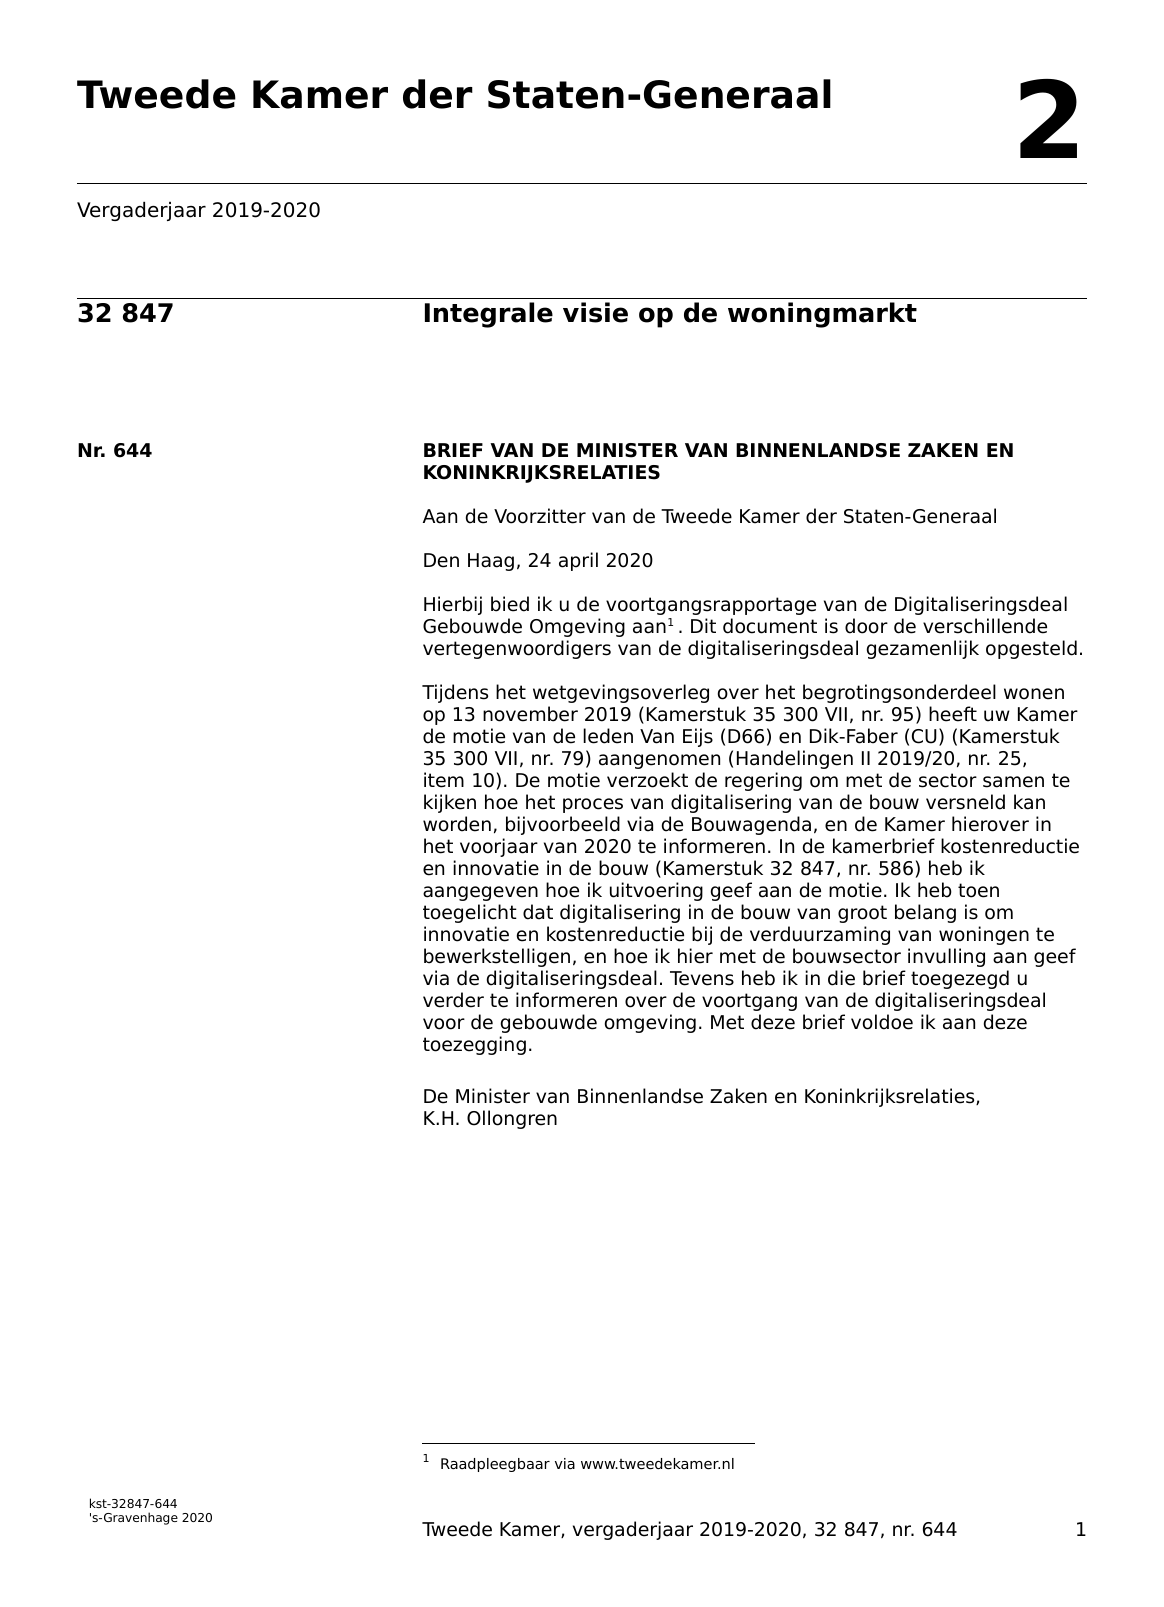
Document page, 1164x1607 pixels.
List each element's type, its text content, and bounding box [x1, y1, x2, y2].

subtitle Nr. 644 BRIEF VAN DE MINISTER VAN BINNENLANDSE ZAKEN EN KONINKRIJKSRELATIES [77, 440, 1087, 484]
table_cell Vergaderjaar 2019-2020 [77, 184, 1087, 298]
text De Minister van Binnenlandse Zaken en Koninkrijksrelaties, K.H. Ollongren [422, 1086, 1087, 1130]
subtitle 32 847 Integrale visie op de woningmarkt [77, 299, 1087, 329]
table_header Tweede Kamer der Staten-Generaal [77, 59, 886, 183]
table_header 2 [886, 59, 1087, 183]
text 's-Gravenhage 2020 [88, 1511, 323, 1525]
text Aan de Voorzitter van de Tweede Kamer der Staten-Generaal [422, 506, 1087, 528]
text Hierbij bied ik u de voortgangsrapportage van de Digitaliseringsdeal Gebouwde Omgeving aan. Dit document is door de verschillende vertegenwoordigers van de digitaliseringsdeal gezamenlijk opgesteld. [422, 594, 1087, 660]
text kst-32847-644 [88, 1497, 323, 1511]
text Raadpleegbaar via www.tweedekamer.nl [422, 1452, 1087, 1474]
text Den Haag, 24 april 2020 [422, 550, 1087, 572]
text Tijdens het wetgevingsoverleg over het begrotingsonderdeel wonen op 13 november 2019 (Kamerstuk 35 300 VII, nr. 95) heeft uw Kamer de motie van de leden Van Eijs (D66) en Dik-Faber (CU) (Kamerstuk 35 300 VII, nr. 79) aangenomen (Handelingen II 2019/20, nr. 25, item 10). De motie verzoekt de regering om met de sector samen te kijken hoe het proces van digitalisering van de bouw versneld kan worden, bijvoorbeeld via de Bouwagenda, en de Kamer hierover in het voorjaar van 2020 te informeren. In de kamerbrief kostenreductie en innovatie in de bouw (Kamerstuk 32 847, nr. 586) heb ik aangegeven hoe ik uitvoering geef aan de motie. Ik heb toen toegelicht dat digitalisering in de bouw van groot belang is om innovatie en kostenreductie bij de verduurzaming van woningen te bewerkstelligen, en hoe ik hier met de bouwsector invulling aan geef via de digitaliseringsdeal. Tevens heb ik in die brief toegezegd u verder te informeren over de voortgang van de digitaliseringsdeal voor de gebouwde omgeving. Met deze brief voldoe ik aan deze toezegging. [422, 682, 1087, 1056]
